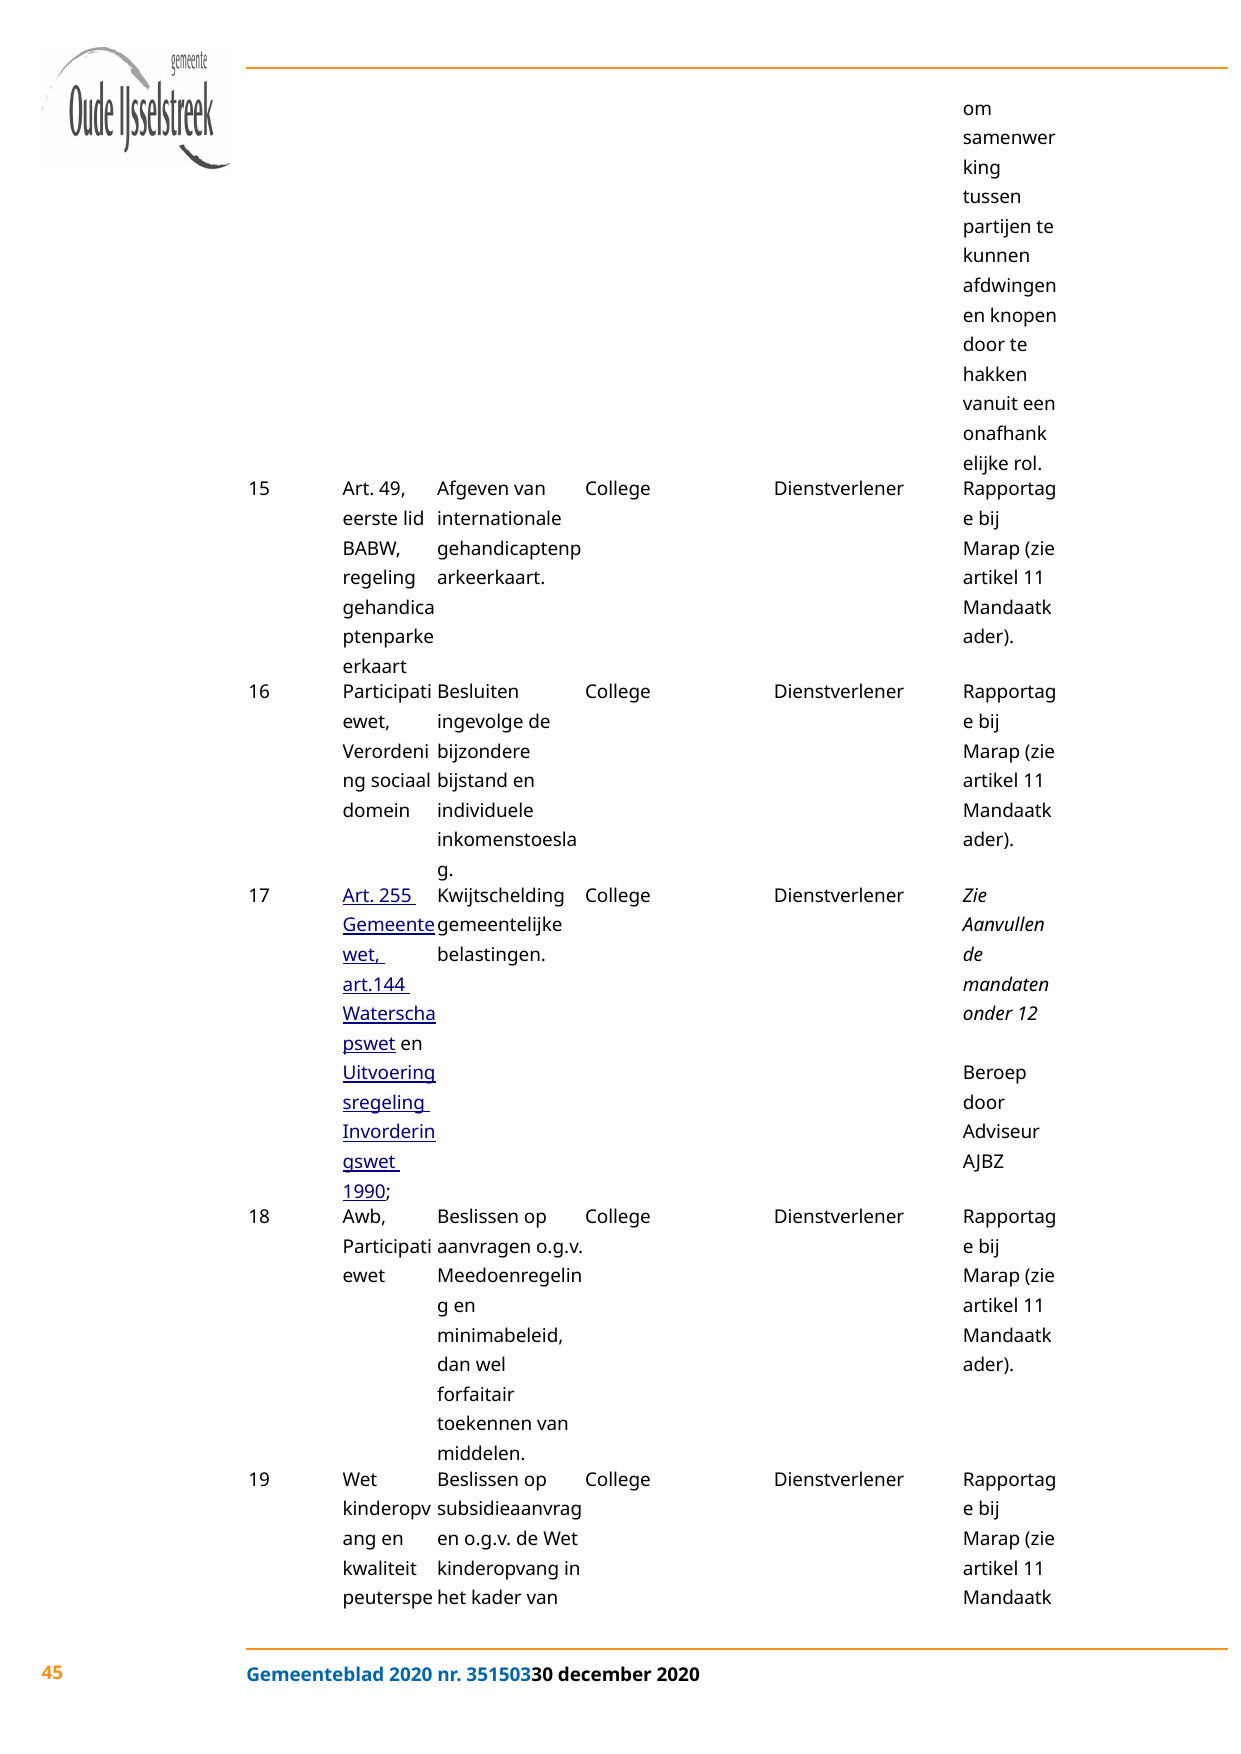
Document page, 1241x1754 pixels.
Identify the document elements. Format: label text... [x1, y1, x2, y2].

table_cell Rapportage bij Marap (zie artikel 11 Mandaatkader). [963, 476, 1057, 679]
table_cell [774, 95, 963, 476]
table_cell College [585, 476, 774, 679]
table_cell [343, 95, 437, 476]
table_cell College [585, 1466, 774, 1610]
table_cell Awb, Participatiewet [343, 1204, 437, 1466]
table_cell om samenwerking tussen partijen te kunnen afdwingen en knopen door te hakken vanuit een onafhankelijke rol. [963, 95, 1057, 476]
table_cell Rapportage bij Marap (zie artikel 11 Mandaatk [963, 1466, 1057, 1610]
table_cell Wet kinderopvang en kwaliteit peuterspe [343, 1466, 437, 1610]
table_cell 19 [248, 1466, 342, 1610]
table_cell Art. 49, eerste lid BABW, regeling gehandicaptenparkeerkaart [343, 476, 437, 679]
table_cell College [585, 679, 774, 882]
table_cell Beslissen op subsidieaanvragen o.g.v. de Wet kinderopvang in het kader van [437, 1466, 585, 1610]
table_cell 18 [248, 1204, 342, 1466]
table_cell Dienstverlener [774, 1466, 963, 1610]
table_cell College [585, 882, 774, 1203]
table_cell Participatiewet, Verordening sociaal domein [343, 679, 437, 882]
table_cell 17 [248, 882, 342, 1203]
picture [41, 47, 231, 172]
table_cell Dienstverlener [774, 1204, 963, 1466]
table_cell 15 [248, 476, 342, 679]
table_cell [585, 95, 774, 476]
table_cell Dienstverlener [774, 679, 963, 882]
table_cell Rapportage bij Marap (zie artikel 11 Mandaatkader). [963, 1204, 1057, 1466]
table_cell Art. 255 Gemeentewet, art.144 Waterschapswet en Uitvoeringsregeling Invorderingswet 1990; [343, 882, 437, 1203]
table_cell Afgeven van internationale gehandicaptenparkeerkaart. [437, 476, 585, 679]
table_cell Beslissen op aanvragen o.g.v. Meedoenregeling en minimabeleid, dan wel forfaitair toekennen van middelen. [437, 1204, 585, 1466]
table_cell Rapportage bij Marap (zie artikel 11 Mandaatkader). [963, 679, 1057, 882]
table_cell [248, 95, 342, 476]
table_cell Dienstverlener [774, 882, 963, 1203]
table_cell College [585, 1204, 774, 1466]
table_cell Zie Aanvullende mandaten onder 12 Beroep door Adviseur AJBZ [963, 882, 1057, 1203]
table_cell [437, 95, 585, 476]
table_cell 16 [248, 679, 342, 882]
table_cell Besluiten ingevolge de bijzondere bijstand en individuele inkomenstoeslag. [437, 679, 585, 882]
table_cell Kwijtschelding gemeentelijke belastingen. [437, 882, 585, 1203]
table_cell Dienstverlener [774, 476, 963, 679]
